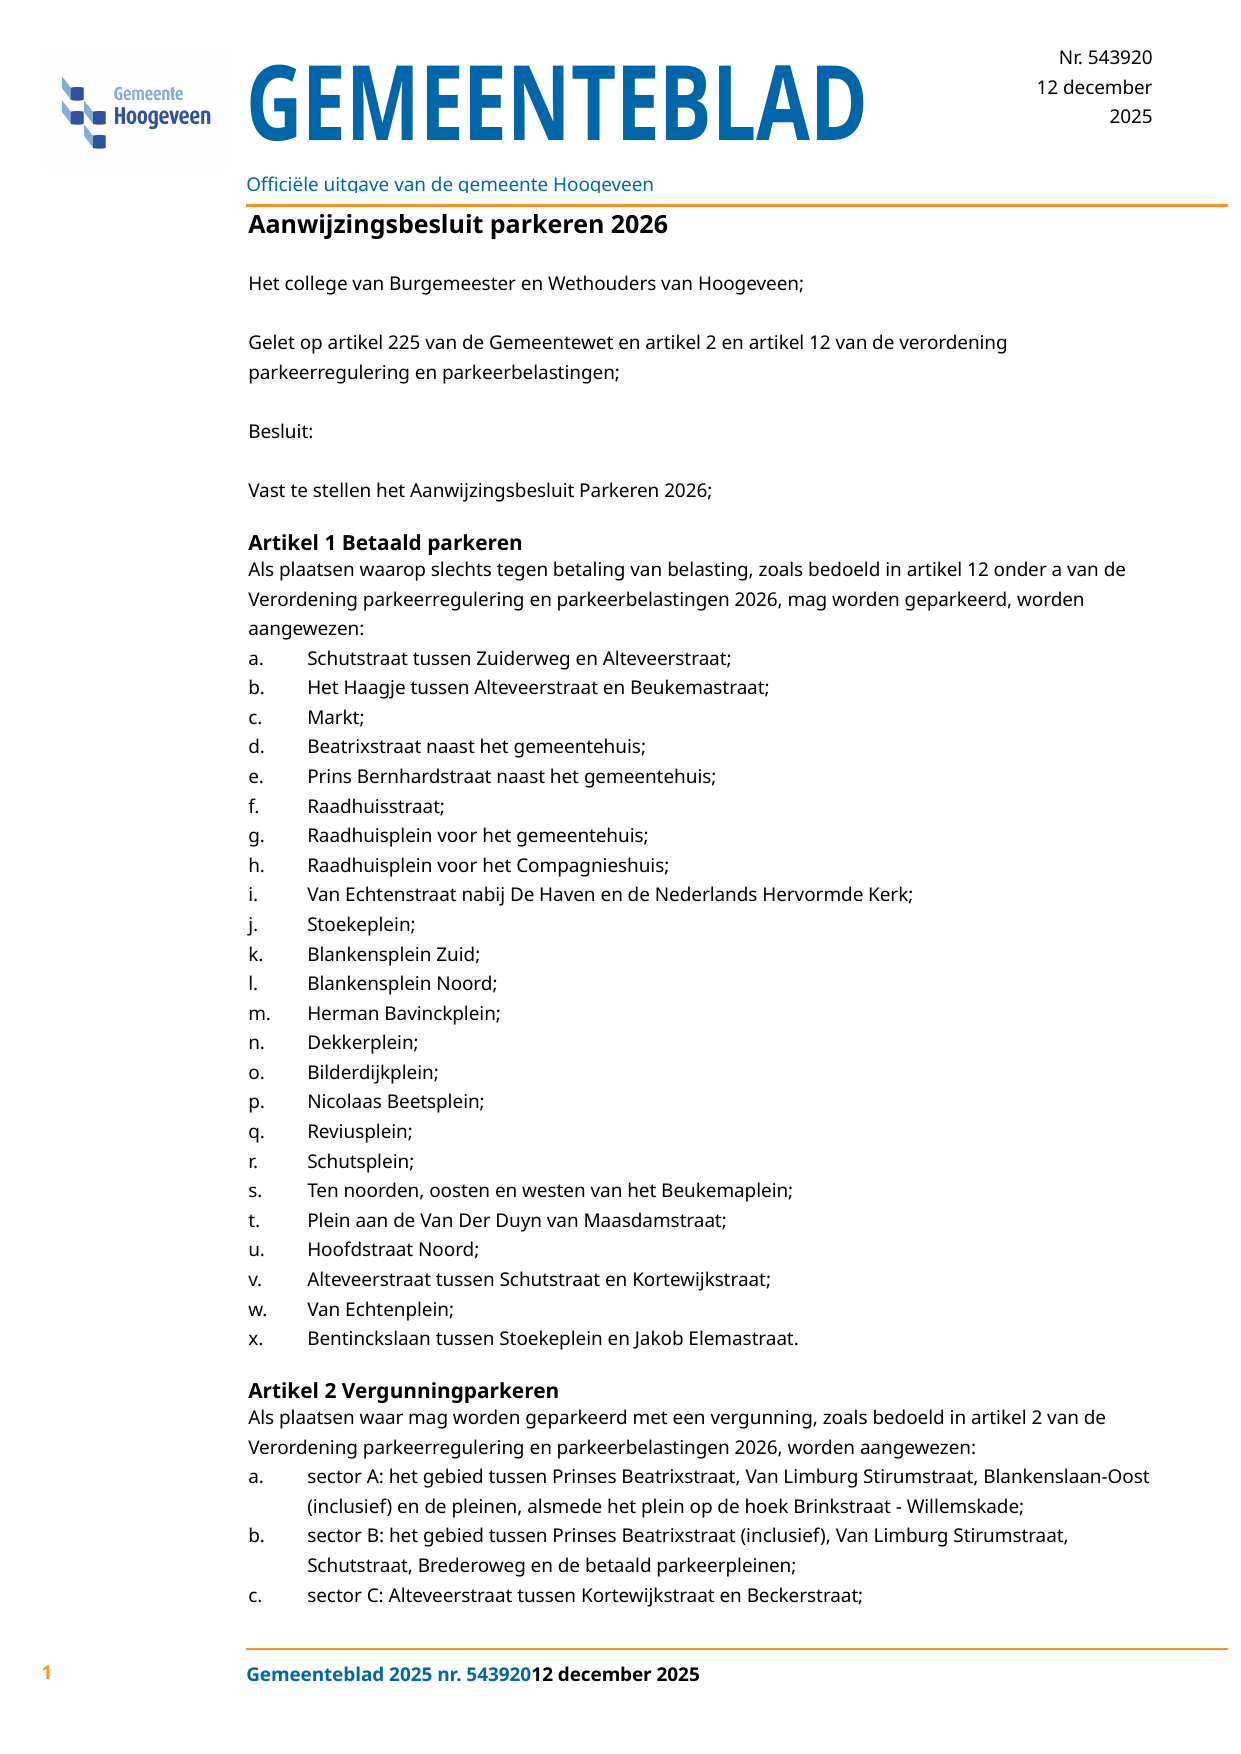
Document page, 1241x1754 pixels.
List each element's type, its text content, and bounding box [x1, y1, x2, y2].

list sector B: het gebied tussen Prinses Beatrixstraat (inclusief), Van Limburg Stirumstraat, Schutstraat, Brederoweg en de betaald parkeerpleinen; [248, 1523, 1152, 1578]
list Reviusplein; [248, 1118, 1152, 1144]
list Van Echtenplein; [248, 1296, 1152, 1322]
list sector A: het gebied tussen Prinses Beatrixstraat, Van Limburg Stirumstraat, Blankenslaan-Oost (inclusief) en de pleinen, alsmede het plein op de hoek Brinkstraat - Willemskade; [248, 1463, 1152, 1519]
picture [41, 47, 231, 172]
text Gelet op artikel 225 van de Gemeentewet en artikel 2 en artikel 12 van de verordening parkeerregulering en parkeerbelastingen; [248, 329, 1152, 385]
list Herman Bavinckplein; [248, 1000, 1152, 1026]
list Bentinckslaan tussen Stoekeplein en Jakob Elemastraat. [248, 1325, 1152, 1351]
list Blankensplein Noord; [248, 970, 1152, 996]
list Ten noorden, oosten en westen van het Beukemaplein; [248, 1177, 1152, 1203]
text Als plaatsen waar mag worden geparkeerd met een vergunning, zoals bedoeld in artikel 2 van de Verordening parkeerregulering en parkeerbelastingen 2026, worden aangewezen: [248, 1404, 1152, 1459]
text Als plaatsen waarop slechts tegen betaling van belasting, zoals bedoeld in artikel 12 onder a van de Verordening parkeerregulering en parkeerbelastingen 2026, mag worden geparkeerd, worden aangewezen: [248, 556, 1152, 641]
list Stoekeplein; [248, 911, 1152, 937]
list Hoofdstraat Noord; [248, 1237, 1152, 1262]
list Van Echtenstraat nabij De Haven en de Nederlands Hervormde Kerk; [248, 882, 1152, 907]
list Blankensplein Zuid; [248, 941, 1152, 967]
list Alteveerstraat tussen Schutstraat en Kortewijkstraat; [248, 1266, 1152, 1292]
list Nicolaas Beetsplein; [248, 1089, 1152, 1114]
list Raadhuisplein voor het Compagnieshuis; [248, 852, 1152, 878]
text Besluit: [248, 418, 1152, 444]
list Dekkerplein; [248, 1029, 1152, 1055]
list Beatrixstraat naast het gemeentehuis; [248, 734, 1152, 759]
list Schutstraat tussen Zuiderweg en Alteveerstraat; [248, 645, 1152, 671]
list Bilderdijkplein; [248, 1059, 1152, 1085]
list Raadhuisplein voor het gemeentehuis; [248, 822, 1152, 848]
list Schutsplein; [248, 1148, 1152, 1174]
list Het Haagje tussen Alteveerstraat en Beukemastraat; [248, 674, 1152, 700]
text Artikel 1 Betaald parkeren [248, 528, 1152, 556]
list Raadhuisstraat; [248, 793, 1152, 819]
text Het college van Burgemeester en Wethouders van Hoogeveen; [248, 270, 1152, 296]
list sector C: Alteveerstraat tussen Kortewijkstraat en Beckerstraat; [248, 1582, 1152, 1607]
list Prins Bernhardstraat naast het gemeentehuis; [248, 763, 1152, 789]
list Markt; [248, 704, 1152, 730]
text Aanwijzingsbesluit parkeren 2026 [248, 207, 1152, 241]
text Artikel 2 Vergunningparkeren [248, 1376, 1152, 1404]
list Plein aan de Van Der Duyn van Maasdamstraat; [248, 1207, 1152, 1233]
text Vast te stellen het Aanwijzingsbesluit Parkeren 2026; [248, 477, 1152, 503]
